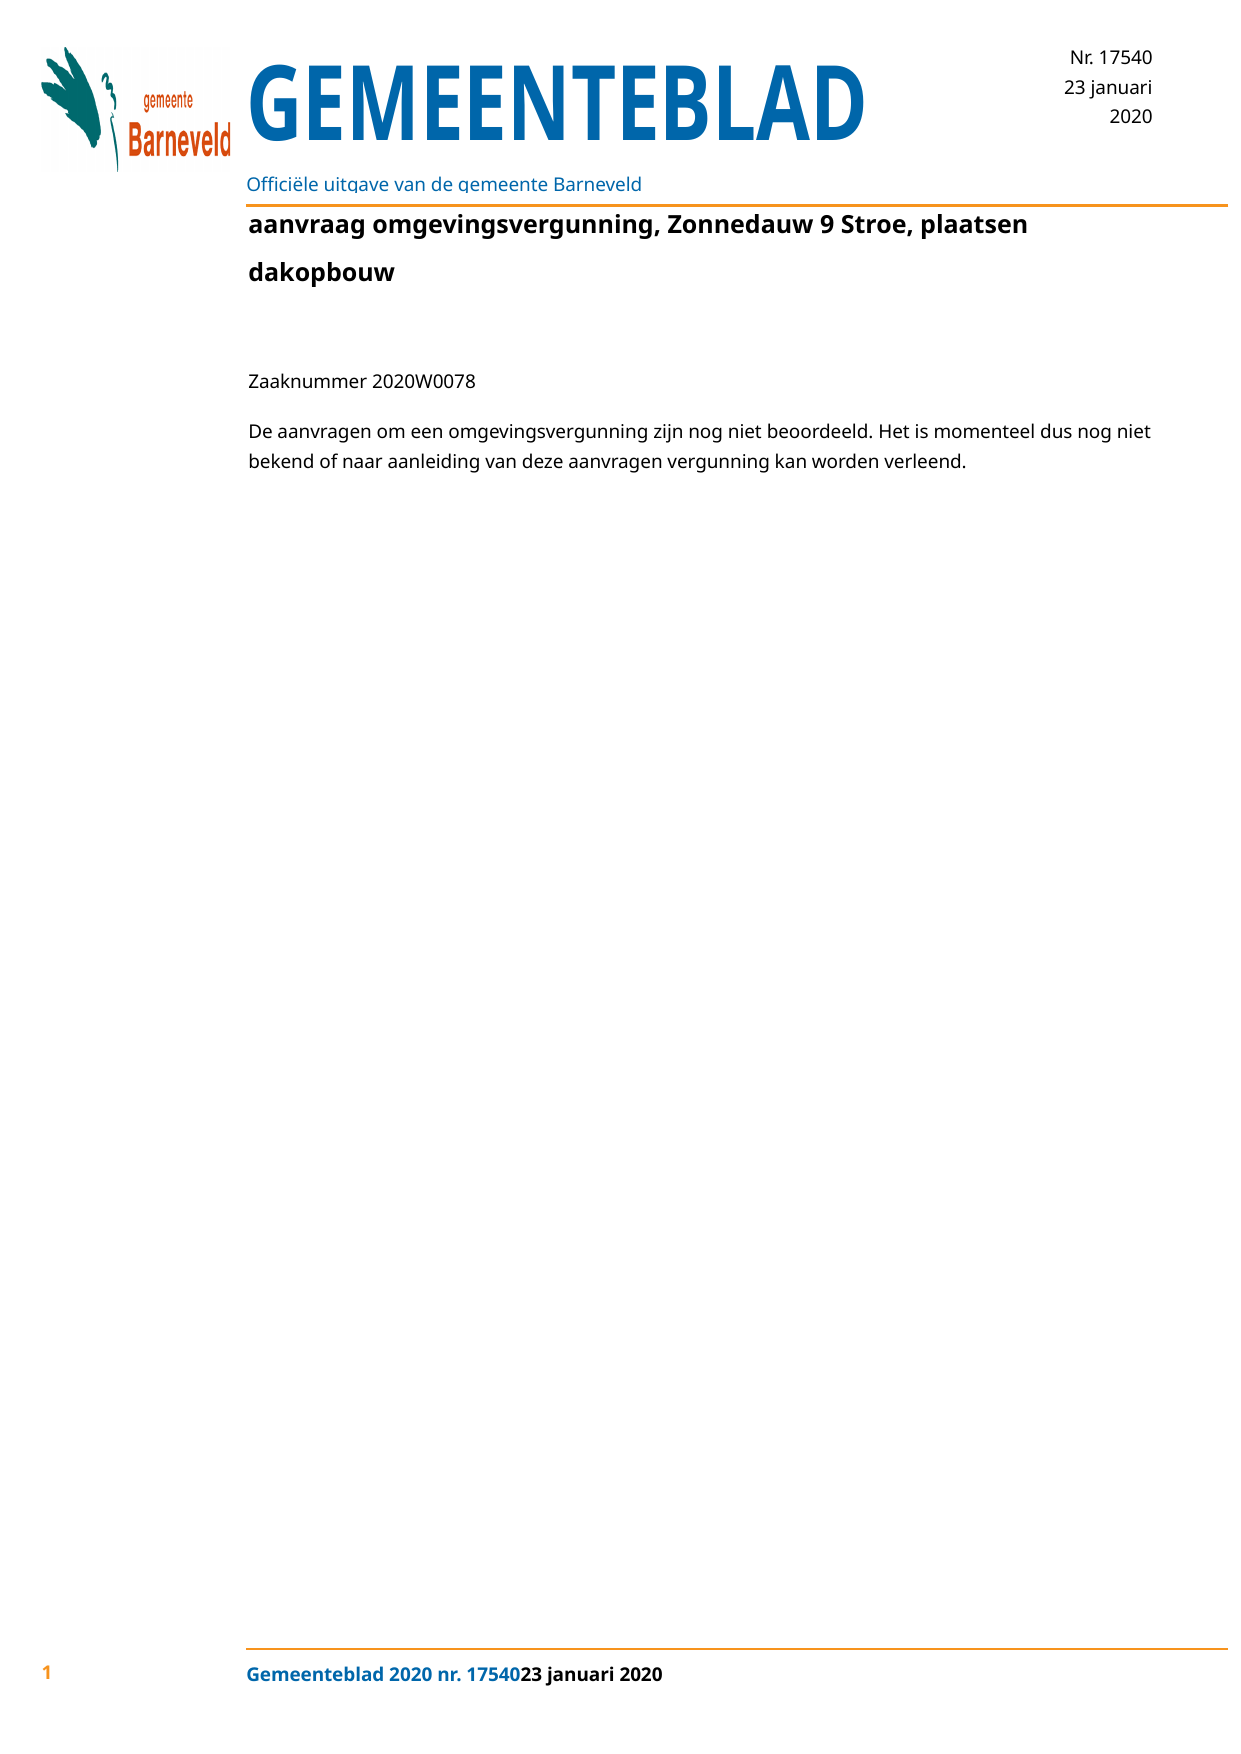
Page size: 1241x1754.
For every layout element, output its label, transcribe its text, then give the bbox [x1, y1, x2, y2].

text Zaaknummer 2020W0078 [248, 368, 1152, 394]
text De aanvragen om een omgevingsvergunning zijn nog niet beoordeeld. Het is momenteel dus nog niet bekend of naar aanleiding van deze aanvragen vergunning kan worden verleend. [248, 419, 1152, 474]
text aanvraag omgevingsvergunning, Zonnedauw 9 Stroe, plaatsen dakopbouw [248, 207, 1152, 288]
picture [41, 47, 231, 172]
